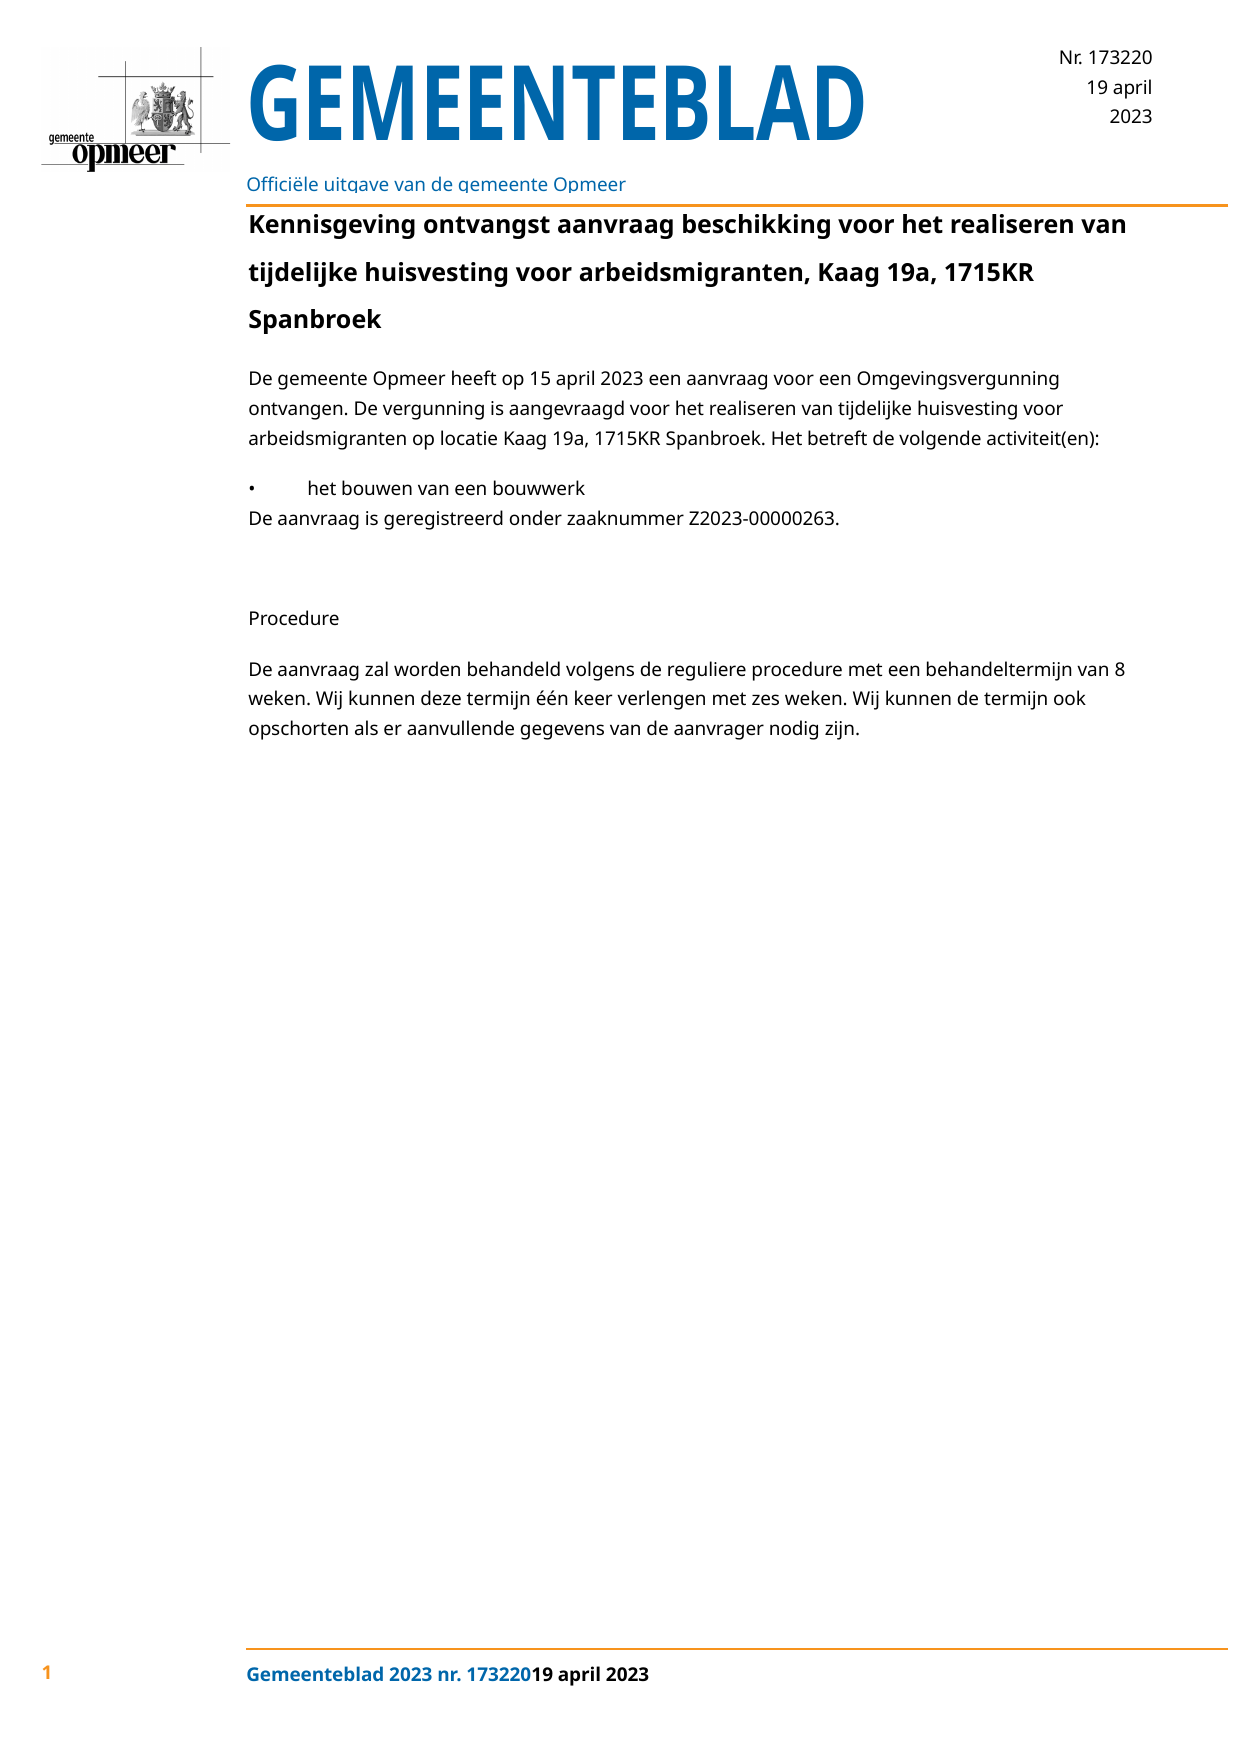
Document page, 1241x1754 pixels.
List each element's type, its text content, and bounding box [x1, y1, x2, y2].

text Kennisgeving ontvangst aanvraag beschikking voor het realiseren van tijdelijke huisvesting voor arbeidsmigranten, Kaag 19a, 1715KR Spanbroek [248, 207, 1152, 336]
list het bouwen van een bouwwerk [248, 475, 1152, 501]
text De aanvraag zal worden behandeld volgens de reguliere procedure met een behandeltermijn van 8 weken. Wij kunnen deze termijn één keer verlengen met zes weken. Wij kunnen de termijn ook opschorten als er aanvullende gegevens van de aanvrager nodig zijn. [248, 656, 1152, 741]
text De aanvraag is geregistreerd onder zaaknummer Z2023-00000263. [248, 505, 1152, 530]
picture [41, 47, 231, 172]
text Procedure [248, 606, 1152, 631]
text De gemeente Opmeer heeft op 15 april 2023 een aanvraag voor een Omgevingsvergunning ontvangen. De vergunning is aangevraagd voor het realiseren van tijdelijke huisvesting voor arbeidsmigranten op locatie Kaag 19a, 1715KR Spanbroek. Het betreft de volgende activiteit(en): [248, 366, 1152, 450]
